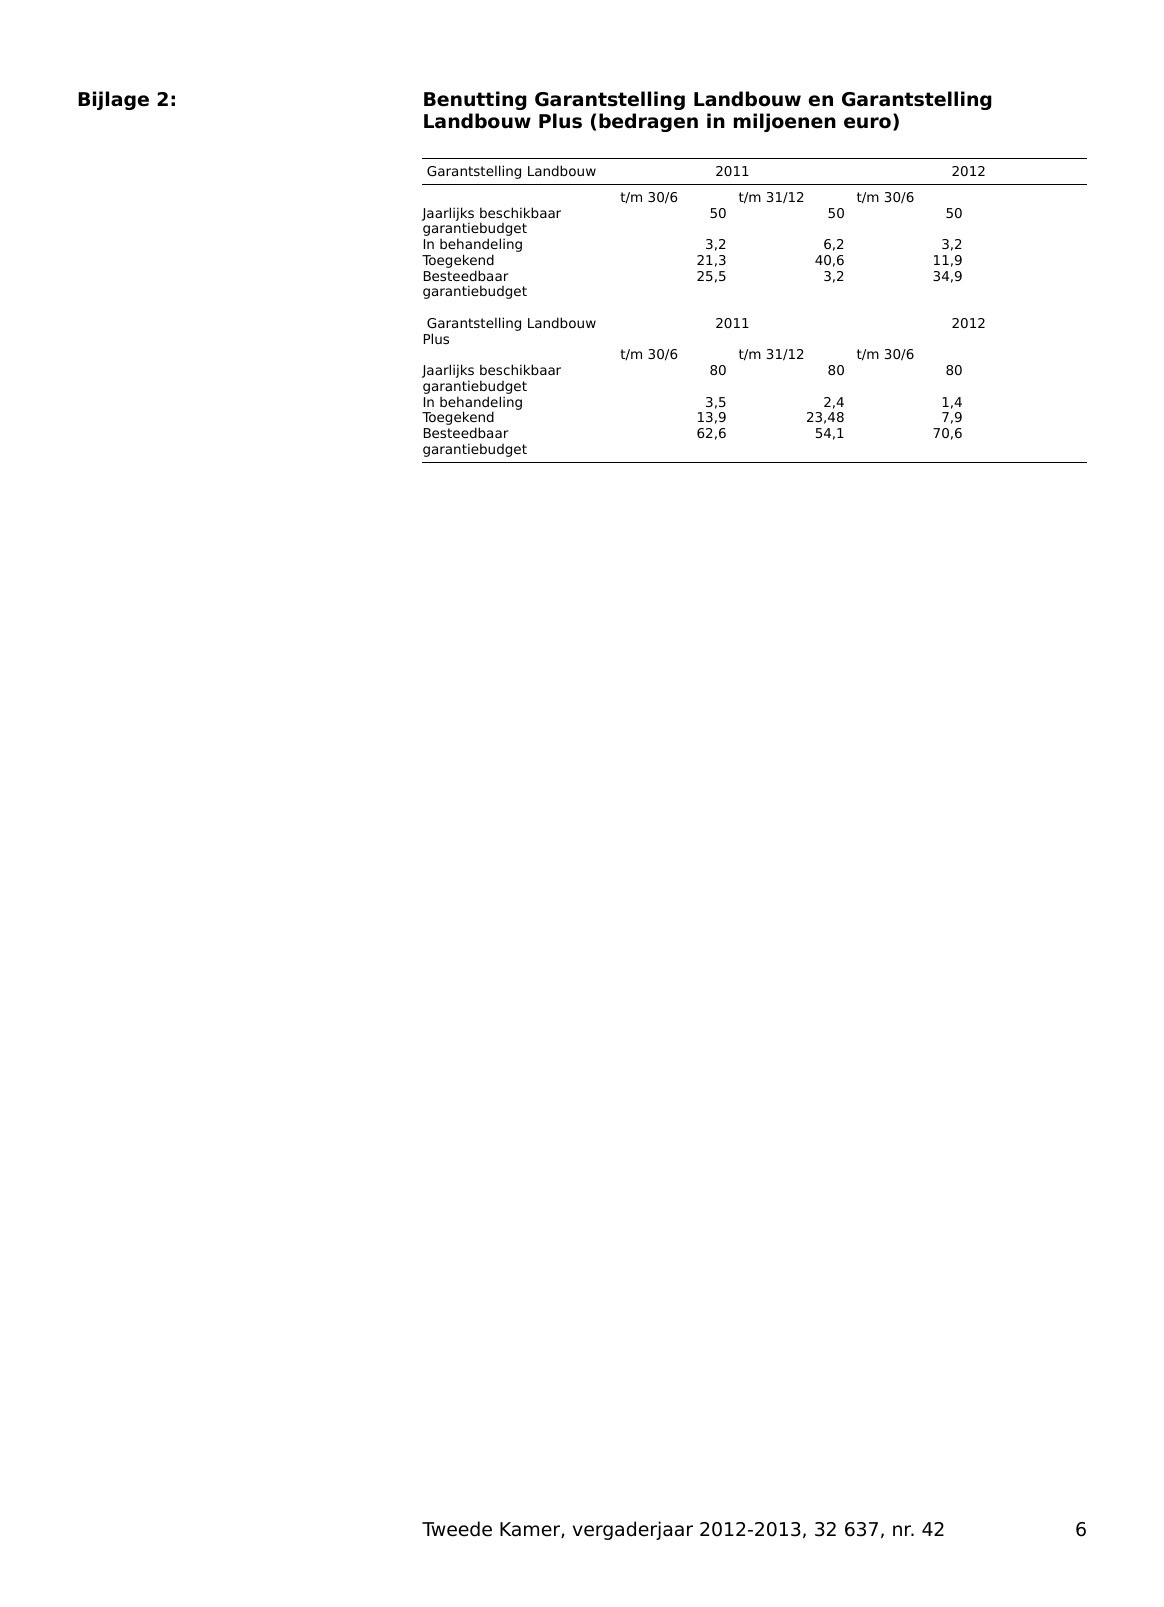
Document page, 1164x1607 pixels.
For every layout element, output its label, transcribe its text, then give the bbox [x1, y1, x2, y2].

table_cell 40,6 [732, 253, 850, 268]
table_cell Jaarlijks beschikbaar garantiebudget [422, 206, 614, 237]
table_cell 6,2 [732, 237, 850, 253]
table_cell Toegekend [422, 253, 614, 268]
table_cell [969, 253, 1087, 268]
subtitle Bijlage 2: Benutting Garantstelling Landbouw en Garantstelling Landbouw Plus (bedragen in miljoenen euro) [77, 89, 1087, 133]
table_cell 50 [732, 206, 850, 237]
table_cell [969, 426, 1087, 462]
table_cell [969, 363, 1087, 394]
table_cell [969, 237, 1087, 253]
table_cell [969, 394, 1087, 410]
table_cell [732, 300, 850, 316]
table_cell t/m 30/6 [614, 347, 732, 363]
table_cell [422, 185, 614, 206]
table_cell Jaarlijks beschikbaar garantiebudget [422, 363, 614, 394]
table_cell 62,6 [614, 426, 732, 462]
table_cell 2011 [614, 316, 850, 347]
table_cell [969, 410, 1087, 426]
table_cell t/m 30/6 [850, 347, 968, 363]
table_cell 50 [614, 206, 732, 237]
table_cell 2012 [850, 316, 1087, 347]
table_cell 50 [850, 206, 968, 237]
table_cell [422, 347, 614, 363]
table_cell [969, 347, 1087, 363]
table_cell 54,1 [732, 426, 850, 462]
table_cell Besteedbaar garantiebudget [422, 269, 614, 300]
table_cell 2,4 [732, 394, 850, 410]
table_cell t/m 30/6 [850, 185, 968, 206]
table_cell In behandeling [422, 237, 614, 253]
table_header 2011 [614, 159, 850, 184]
table_cell 3,5 [614, 394, 732, 410]
table_cell 7,9 [850, 410, 968, 426]
table_cell [969, 185, 1087, 206]
table_cell 80 [850, 363, 968, 394]
table_cell [422, 300, 614, 316]
table_cell 70,6 [850, 426, 968, 462]
table_cell t/m 30/6 [614, 185, 732, 206]
table_cell Besteedbaar garantiebudget [422, 426, 614, 462]
table_cell 80 [732, 363, 850, 394]
table_cell In behandeling [422, 394, 614, 410]
table_cell [850, 300, 968, 316]
table_cell 3,2 [614, 237, 732, 253]
table_cell [969, 206, 1087, 237]
table_cell t/m 31/12 [732, 185, 850, 206]
table_cell 3,2 [850, 237, 968, 253]
table_cell 21,3 [614, 253, 732, 268]
table_cell 34,9 [850, 269, 968, 300]
table_cell [969, 269, 1087, 300]
table_cell [614, 300, 732, 316]
table_header Garantstelling Landbouw [422, 159, 614, 184]
table_cell Garantstelling Landbouw Plus [422, 316, 614, 347]
table_cell 13,9 [614, 410, 732, 426]
table_cell [969, 300, 1087, 316]
table_cell t/m 31/12 [732, 347, 850, 363]
table_cell 23,48 [732, 410, 850, 426]
table_cell 25,5 [614, 269, 732, 300]
table_header 2012 [850, 159, 1087, 184]
table_cell 1,4 [850, 394, 968, 410]
table_cell 11,9 [850, 253, 968, 268]
table_cell Toegekend [422, 410, 614, 426]
table_cell 80 [614, 363, 732, 394]
table_cell 3,2 [732, 269, 850, 300]
